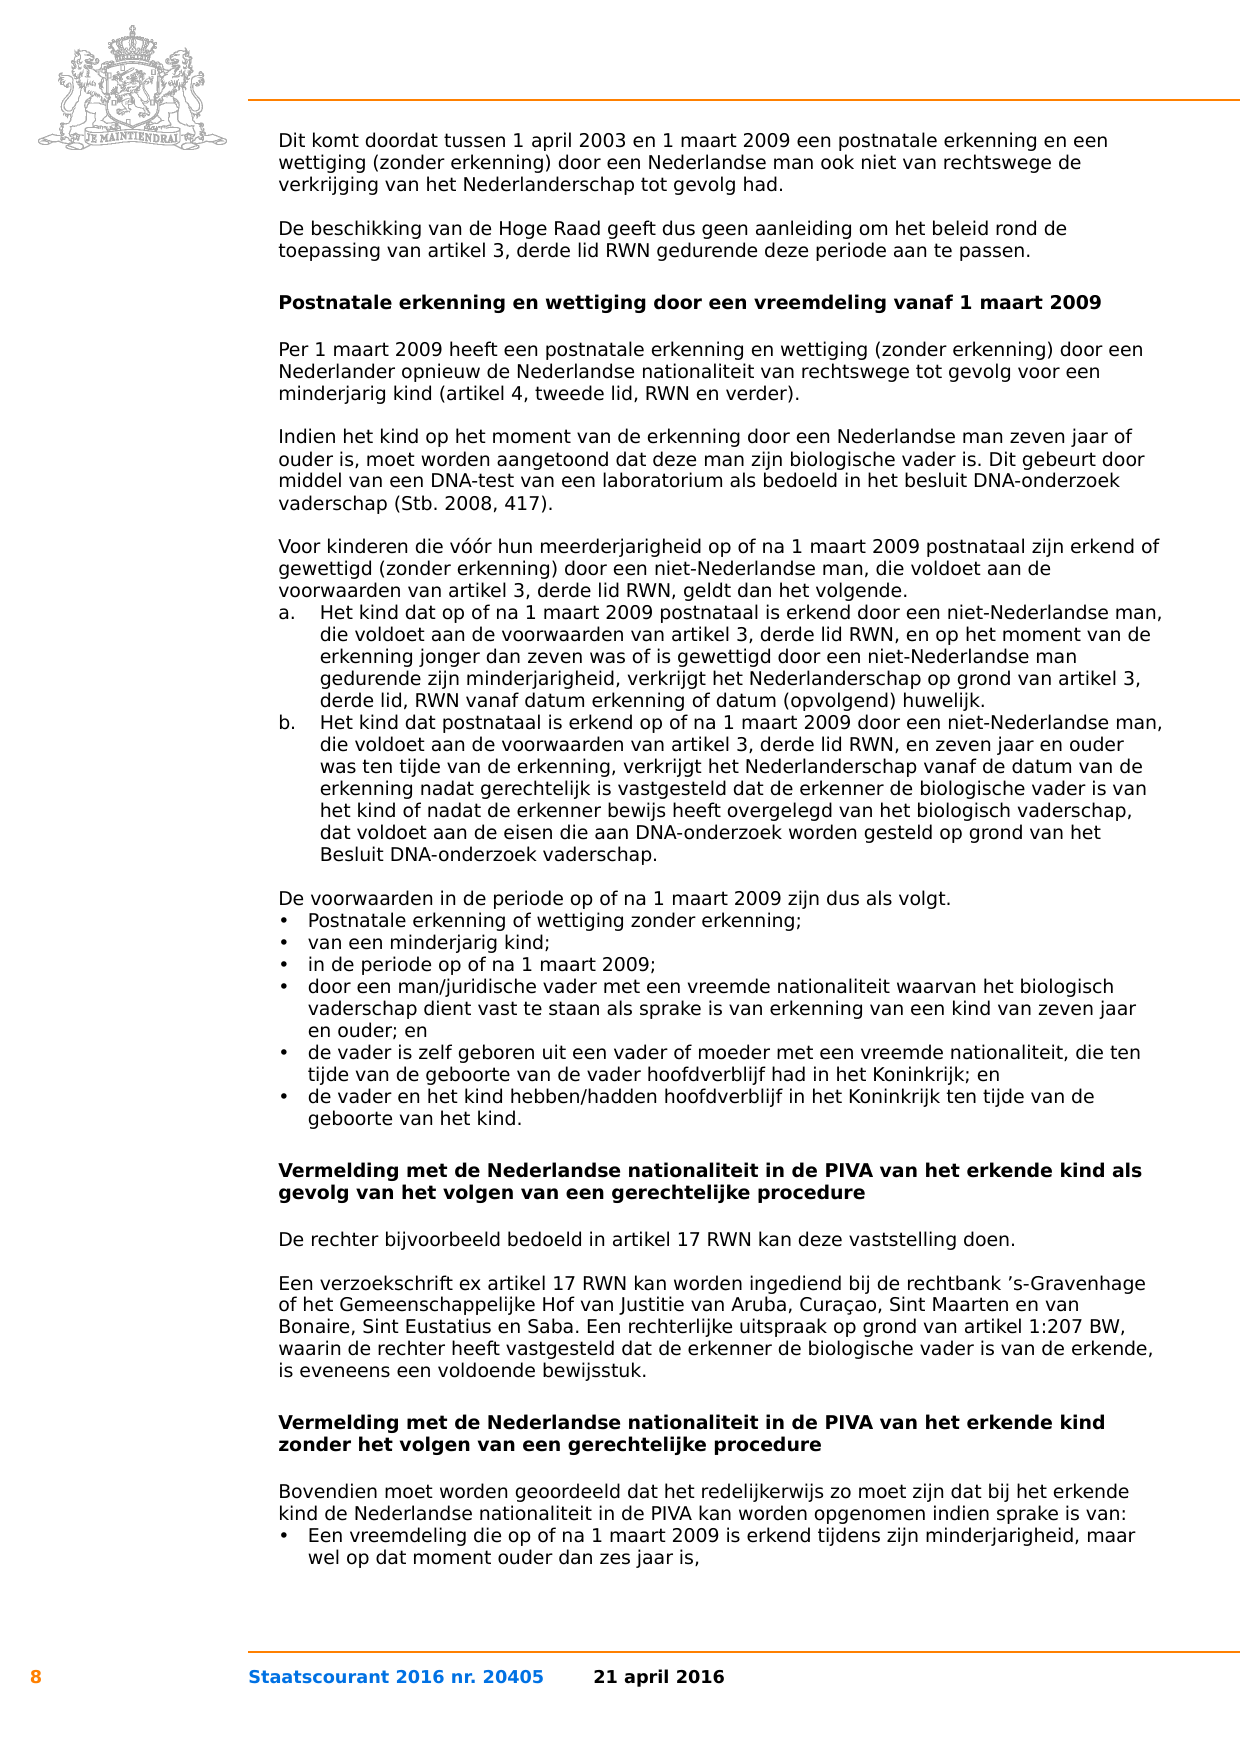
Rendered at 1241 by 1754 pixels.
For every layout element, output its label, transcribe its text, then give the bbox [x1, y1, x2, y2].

text Dit komt doordat tussen 1 april 2003 en 1 maart 2009 een postnatale erkenning en een wettiging (zonder erkenning) door een Nederlandse man ook niet van rechtswege de verkrijging van het Nederlanderschap tot gevolg had. [278, 130, 1163, 196]
text • de vader is zelf geboren uit een vader of moeder met een vreemde nationaliteit, die ten tijde van de geboorte van de vader hoofdverblijf had in het Koninkrijk; en [278, 1042, 1163, 1086]
text • in de periode op of na 1 maart 2009; [278, 954, 1163, 976]
text Een verzoekschrift ex artikel 17 RWN kan worden ingediend bij de rechtbank ’s-Gravenhage of het Gemeenschappelijke Hof van Justitie van Aruba, Curaçao, Sint Maarten en van Bonaire, Sint Eustatius en Saba. Een rechterlijke uitspraak op grond van artikel 1:207 BW, waarin de rechter heeft vastgesteld dat de erkenner de biologische vader is van de erkende, is eveneens een voldoende bewijsstuk. [278, 1272, 1163, 1382]
text De beschikking van de Hoge Raad geeft dus geen aanleiding om het beleid rond de toepassing van artikel 3, derde lid RWN gedurende deze periode aan te passen. [278, 218, 1163, 262]
text • Een vreemdeling die op of na 1 maart 2009 is erkend tijdens zijn minderjarigheid, maar wel op dat moment ouder dan zes jaar is, [278, 1525, 1163, 1569]
text Indien het kind op het moment van de erkenning door een Nederlandse man zeven jaar of ouder is, moet worden aangetoond dat deze man zijn biologische vader is. Dit gebeurt door middel van een DNA-test van een laboratorium als bedoeld in het besluit DNA-onderzoek vaderschap (Stb. 2008, 417). [278, 426, 1163, 514]
subtitle Postnatale erkenning en wettiging door een vreemdeling vanaf 1 maart 2009 [278, 292, 1163, 314]
text De voorwaarden in de periode op of na 1 maart 2009 zijn dus als volgt. [278, 888, 1163, 910]
text • Postnatale erkenning of wettiging zonder erkenning; [278, 910, 1163, 932]
picture [38, 25, 227, 150]
text Per 1 maart 2009 heeft een postnatale erkenning en wettiging (zonder erkenning) door een Nederlander opnieuw de Nederlandse nationaliteit van rechtswege tot gevolg voor een minderjarig kind (artikel 4, tweede lid, RWN en verder). [278, 339, 1163, 404]
text • door een man/juridische vader met een vreemde nationaliteit waarvan het biologisch vaderschap dient vast te staan als sprake is van erkenning van een kind van zeven jaar en ouder; en [278, 976, 1163, 1042]
subtitle Vermelding met de Nederlandse nationaliteit in de PIVA van het erkende kind zonder het volgen van een gerechtelijke procedure [278, 1412, 1163, 1456]
text • van een minderjarig kind; [278, 932, 1163, 954]
text b. Het kind dat postnataal is erkend op of na 1 maart 2009 door een niet-Nederlandse man, die voldoet aan de voorwaarden van artikel 3, derde lid RWN, en zeven jaar en ouder was ten tijde van de erkenning, verkrijgt het Nederlanderschap vanaf de datum van de erkenning nadat gerechtelijk is vastgesteld dat de erkenner de biologische vader is van het kind of nadat de erkenner bewijs heeft overgelegd van het biologisch vaderschap, dat voldoet aan de eisen die aan DNA-onderzoek worden gesteld op grond van het Besluit DNA-onderzoek vaderschap. [278, 712, 1163, 866]
text Bovendien moet worden geoordeeld dat het redelijkerwijs zo moet zijn dat bij het erkende kind de Nederlandse nationaliteit in de PIVA kan worden opgenomen indien sprake is van: [278, 1481, 1163, 1525]
text De rechter bijvoorbeeld bedoeld in artikel 17 RWN kan deze vaststelling doen. [278, 1228, 1163, 1251]
subtitle Vermelding met de Nederlandse nationaliteit in de PIVA van het erkende kind als gevolg van het volgen van een gerechtelijke procedure [278, 1159, 1163, 1203]
text • de vader en het kind hebben/hadden hoofdverblijf in het Koninkrijk ten tijde van de geboorte van het kind. [278, 1086, 1163, 1129]
text Voor kinderen die vóór hun meerderjarigheid op of na 1 maart 2009 postnataal zijn erkend of gewettigd (zonder erkenning) door een niet-Nederlandse man, die voldoet aan de voorwaarden van artikel 3, derde lid RWN, geldt dan het volgende. [278, 536, 1163, 602]
text a. Het kind dat op of na 1 maart 2009 postnataal is erkend door een niet-Nederlandse man, die voldoet aan de voorwaarden van artikel 3, derde lid RWN, en op het moment van de erkenning jonger dan zeven was of is gewettigd door een niet-Nederlandse man gedurende zijn minderjarigheid, verkrijgt het Nederlanderschap op grond van artikel 3, derde lid, RWN vanaf datum erkenning of datum (opvolgend) huwelijk. [278, 602, 1163, 712]
